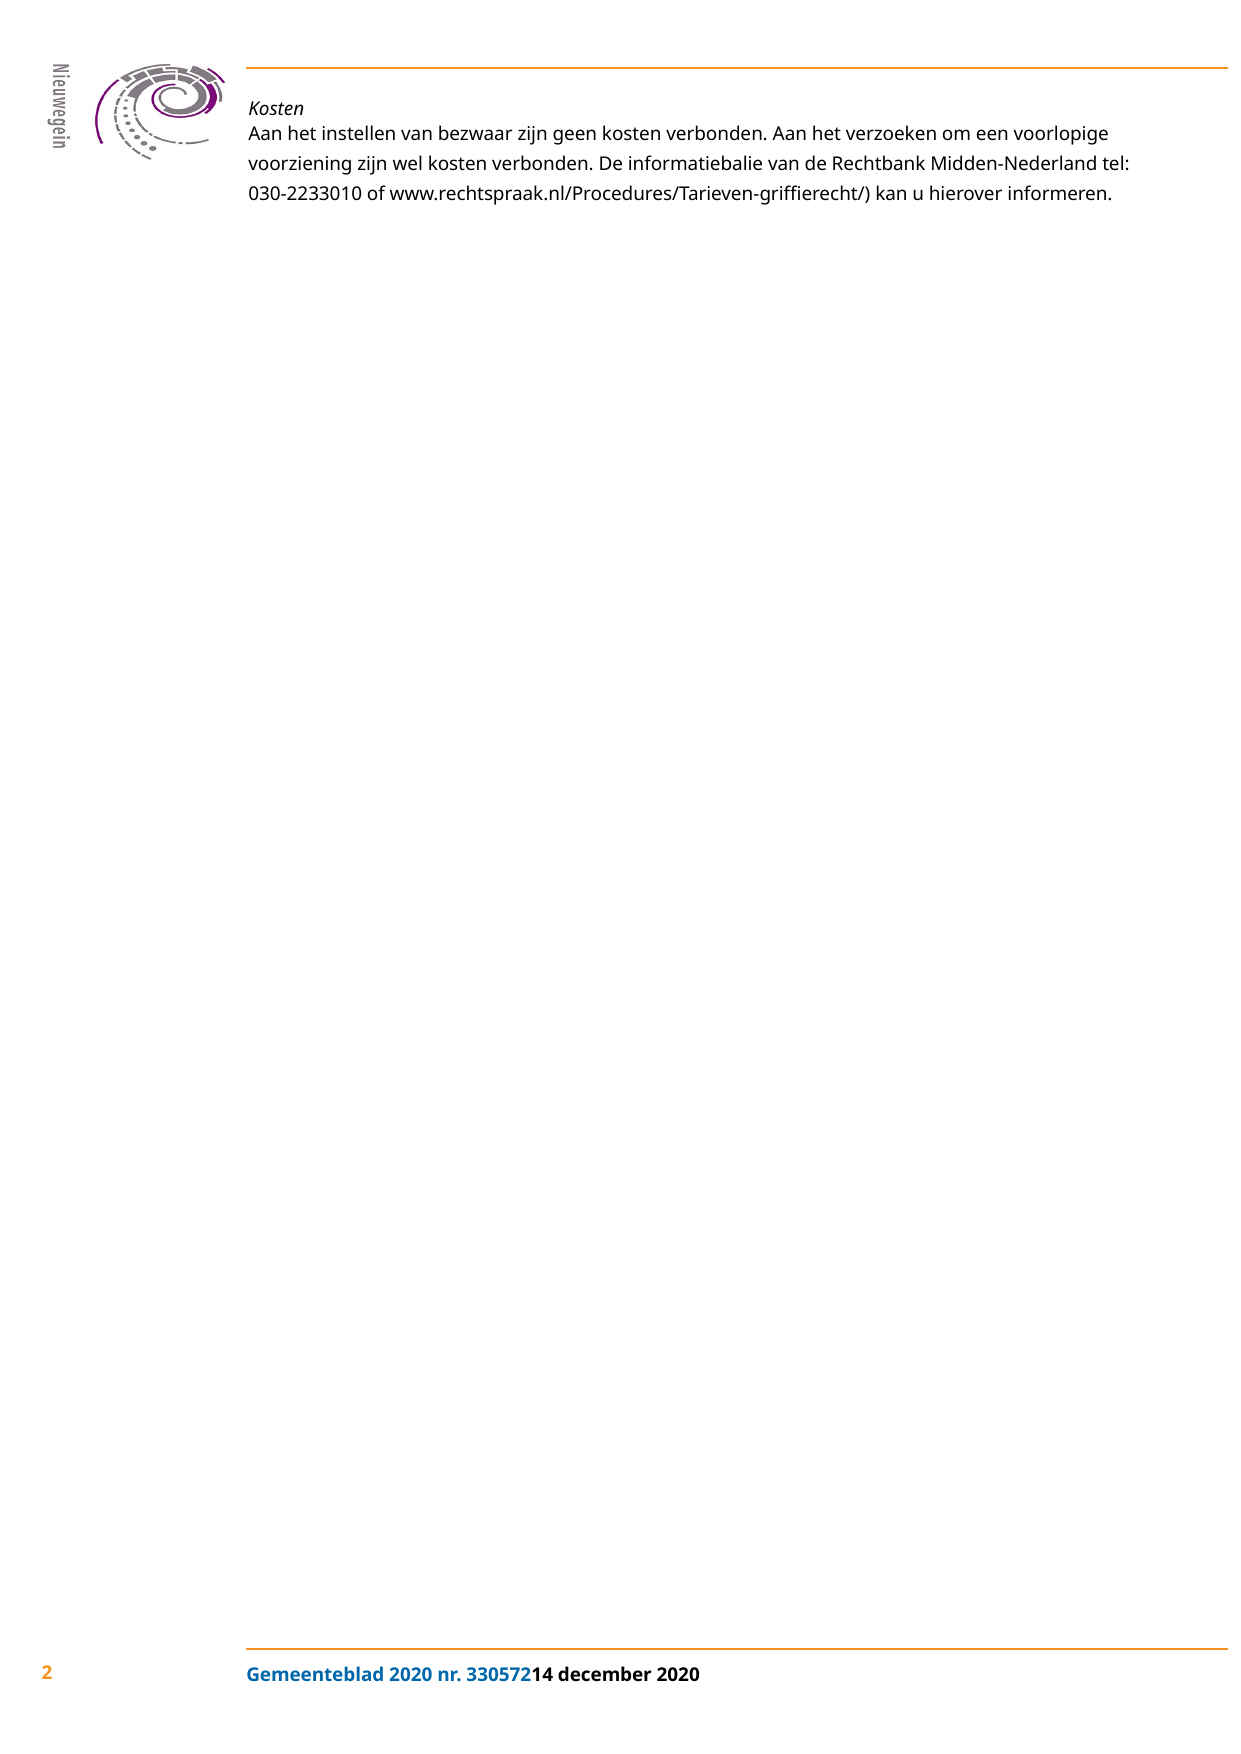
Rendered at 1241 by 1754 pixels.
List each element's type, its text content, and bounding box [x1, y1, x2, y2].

text Aan het instellen van bezwaar zijn geen kosten verbonden. Aan het verzoeken om een voorlopige voorziening zijn wel kosten verbonden. De informatiebalie van de Rechtbank Midden-Nederland tel: 030-2233010 of www.rechtspraak.nl/Procedures/Tarieven-griffierecht/) kan u hierover informeren. [248, 121, 1152, 205]
picture [41, 47, 231, 172]
text Kosten [248, 95, 1152, 121]
